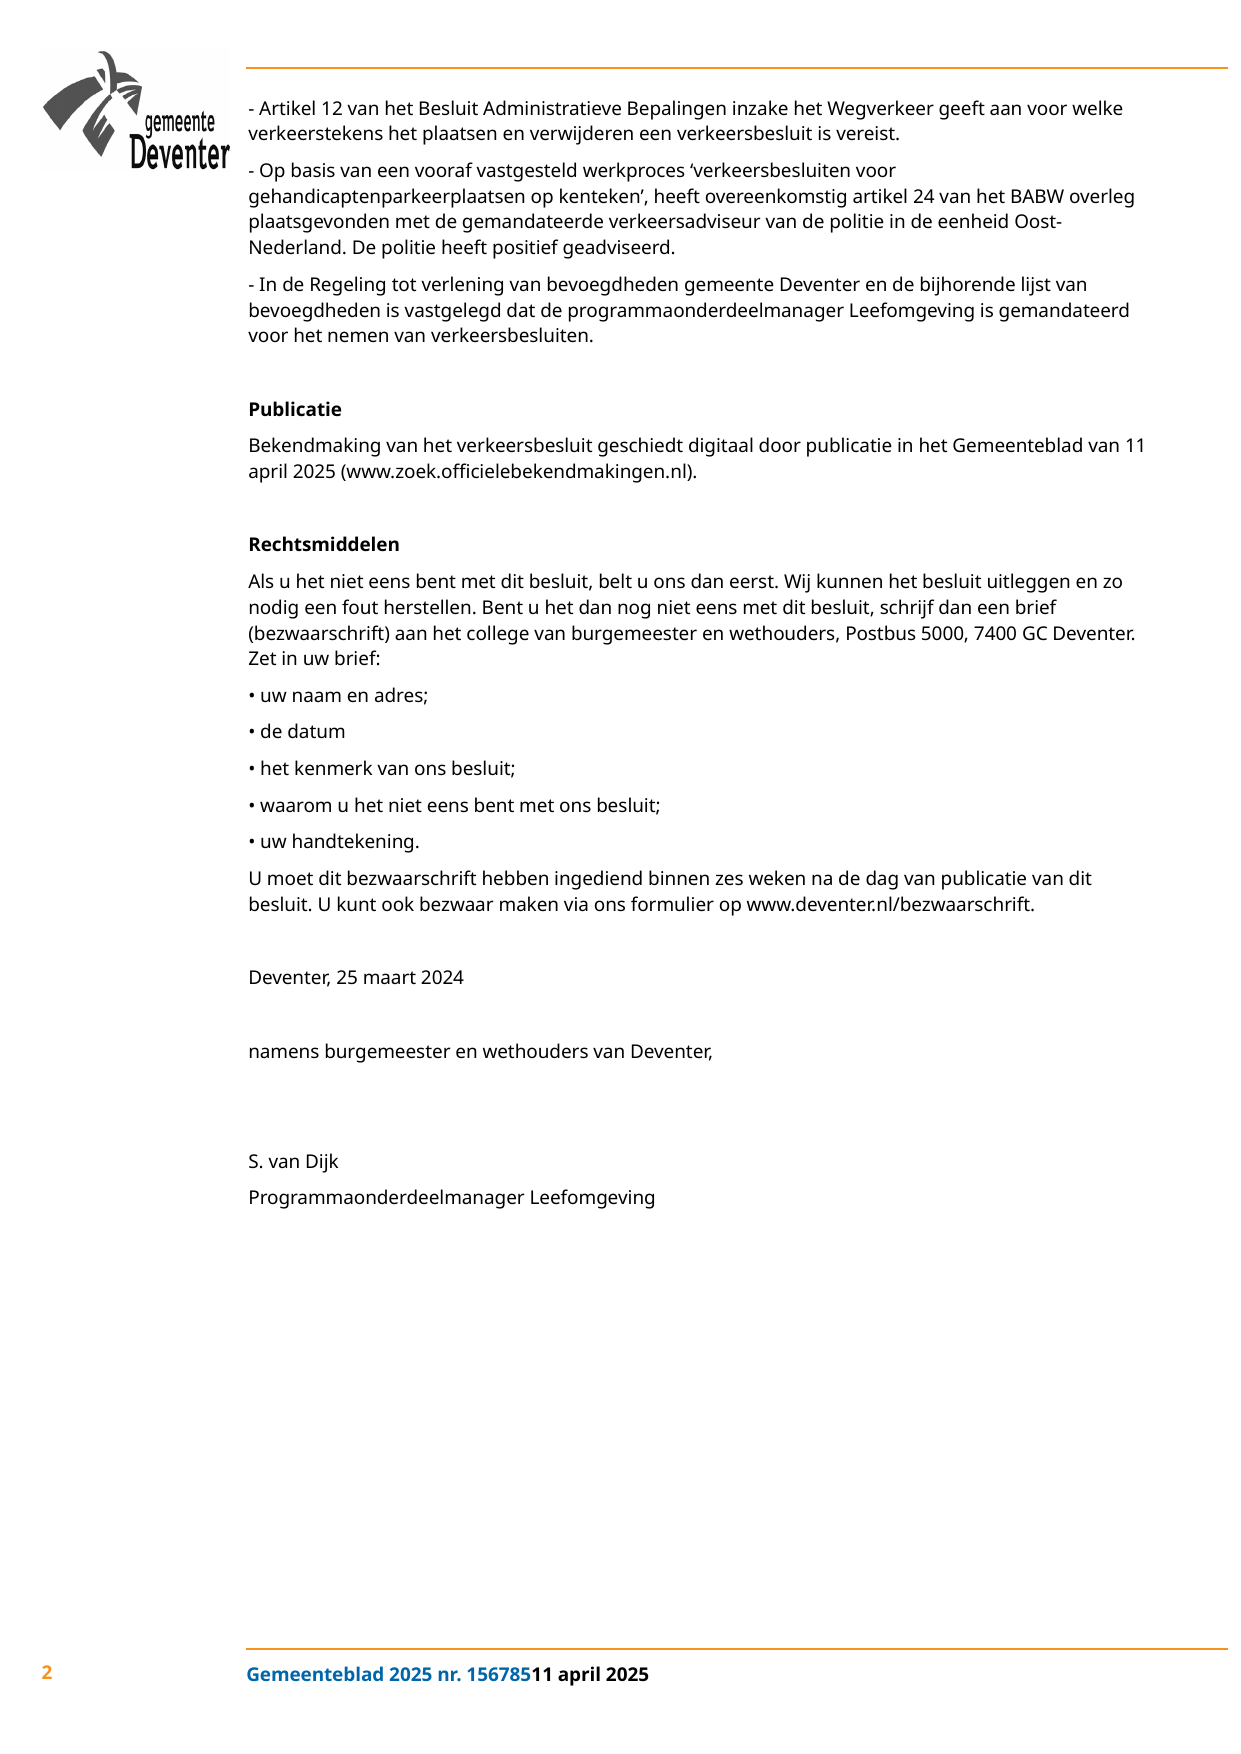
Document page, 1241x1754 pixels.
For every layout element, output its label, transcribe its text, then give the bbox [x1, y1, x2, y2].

text Als u het niet eens bent met dit besluit, belt u ons dan eerst. Wij kunnen het besluit uitleggen en zo nodig een fout herstellen. Bent u het dan nog niet eens met dit besluit, schrijf dan een brief (bezwaarschrift) aan het college van burgemeester en wethouders, Postbus 5000, 7400 GC Deventer. Zet in uw brief: [248, 568, 1152, 671]
text Bekendmaking van het verkeersbesluit geschiedt digitaal door publicatie in het Gemeenteblad van 11 april 2025 (www.zoek.officielebekendmakingen.nl). [248, 432, 1152, 484]
text Deventer, 25 maart 2024 [248, 964, 1152, 990]
text • waarom u het niet eens bent met ons besluit; [248, 792, 1152, 818]
text • de datum [248, 719, 1152, 744]
text Publicatie [248, 396, 1152, 422]
text namens burgemeester en wethouders van Deventer, [248, 1038, 1152, 1063]
text Rechtsmiddelen [248, 532, 1152, 557]
text • uw naam en adres; [248, 682, 1152, 708]
text U moet dit bezwaarschrift hebben ingediend binnen zes weken na de dag van publicatie van dit besluit. U kunt ook bezwaar maken via ons formulier op www.deventer.nl/bezwaarschrift. [248, 865, 1152, 917]
text • uw handtekening. [248, 829, 1152, 854]
picture [41, 47, 231, 172]
text Programmaonderdeelmanager Leefomgeving [248, 1184, 1152, 1210]
text - Op basis van een vooraf vastgesteld werkproces ‘verkeersbesluiten voor gehandicaptenparkeerplaatsen op kenteken’, heeft overeenkomstig artikel 24 van het BABW overleg plaatsgevonden met de gemandateerde verkeersadviseur van de politie in de eenheid Oost-Nederland. De politie heeft positief geadviseerd. [248, 157, 1152, 260]
text • het kenmerk van ons besluit; [248, 755, 1152, 781]
text S. van Dijk [248, 1148, 1152, 1173]
text - Artikel 12 van het Besluit Administratieve Bepalingen inzake het Wegverkeer geeft aan voor welke verkeerstekens het plaatsen en verwijderen een verkeersbesluit is vereist. [248, 95, 1152, 146]
text - In de Regeling tot verlening van bevoegdheden gemeente Deventer en de bijhorende lijst van bevoegdheden is vastgelegd dat de programmaonderdeelmanager Leefomgeving is gemandateerd voor het nemen van verkeersbesluiten. [248, 271, 1152, 348]
